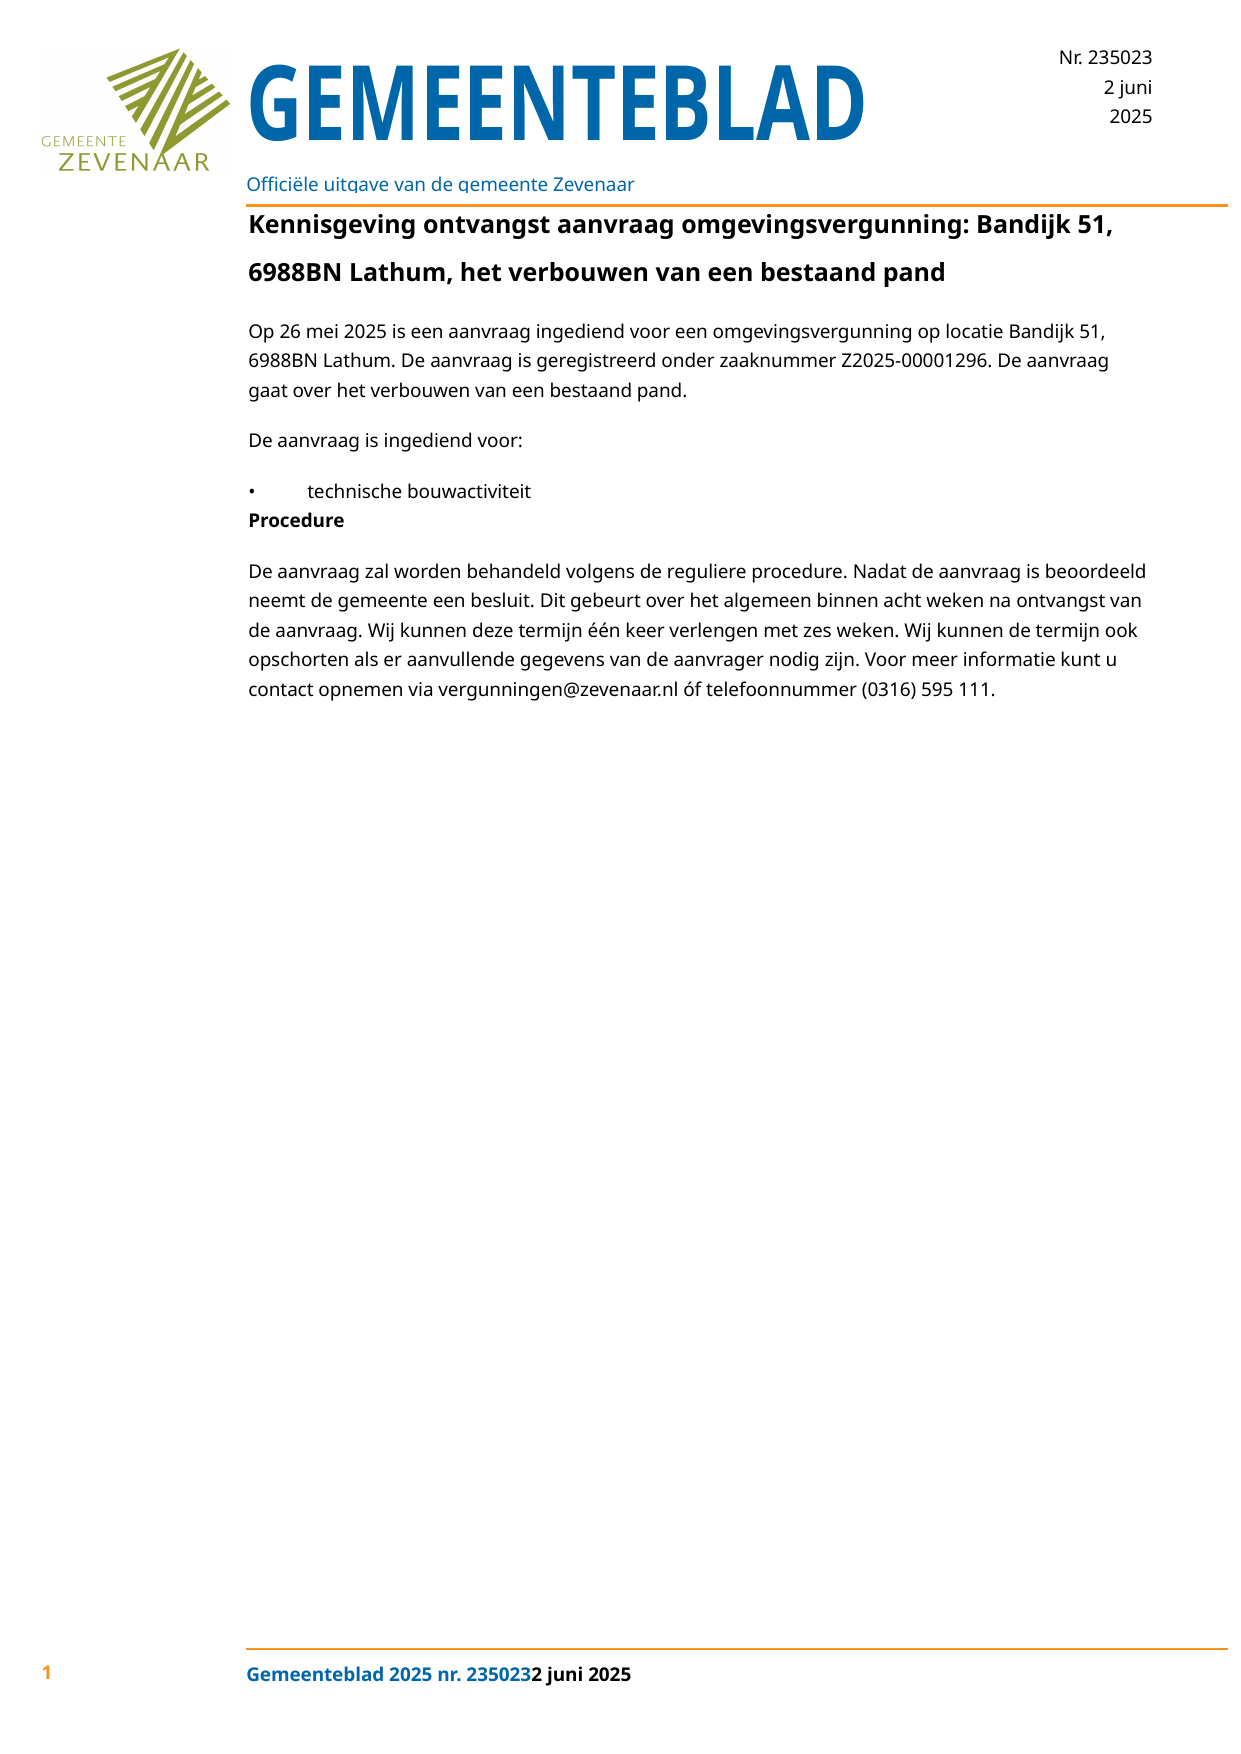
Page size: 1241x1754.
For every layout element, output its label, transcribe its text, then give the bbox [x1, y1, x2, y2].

picture [41, 47, 231, 172]
list technische bouwactiviteit [248, 478, 1152, 504]
text Op 26 mei 2025 is een aanvraag ingediend voor een omgevingsvergunning op locatie Bandijk 51, 6988BN Lathum. De aanvraag is geregistreerd onder zaaknummer Z2025-00001296. De aanvraag gaat over het verbouwen van een bestaand pand. [248, 318, 1152, 403]
text Kennisgeving ontvangst aanvraag omgevingsvergunning: Bandijk 51, 6988BN Lathum, het verbouwen van een bestaand pand [248, 207, 1152, 288]
text De aanvraag is ingediend voor: [248, 427, 1152, 453]
text De aanvraag zal worden behandeld volgens de reguliere procedure. Nadat de aanvraag is beoordeeld neemt de gemeente een besluit. Dit gebeurt over het algemeen binnen acht weken na ontvangst van de aanvraag. Wij kunnen deze termijn één keer verlengen met zes weken. Wij kunnen de termijn ook opschorten als er aanvullende gegevens van de aanvrager nodig zijn. Voor meer informatie kunt u contact opnemen via vergunningen@zevenaar.nl óf telefoonnummer (0316) 595 111. [248, 558, 1152, 702]
text Procedure [248, 507, 1152, 533]
